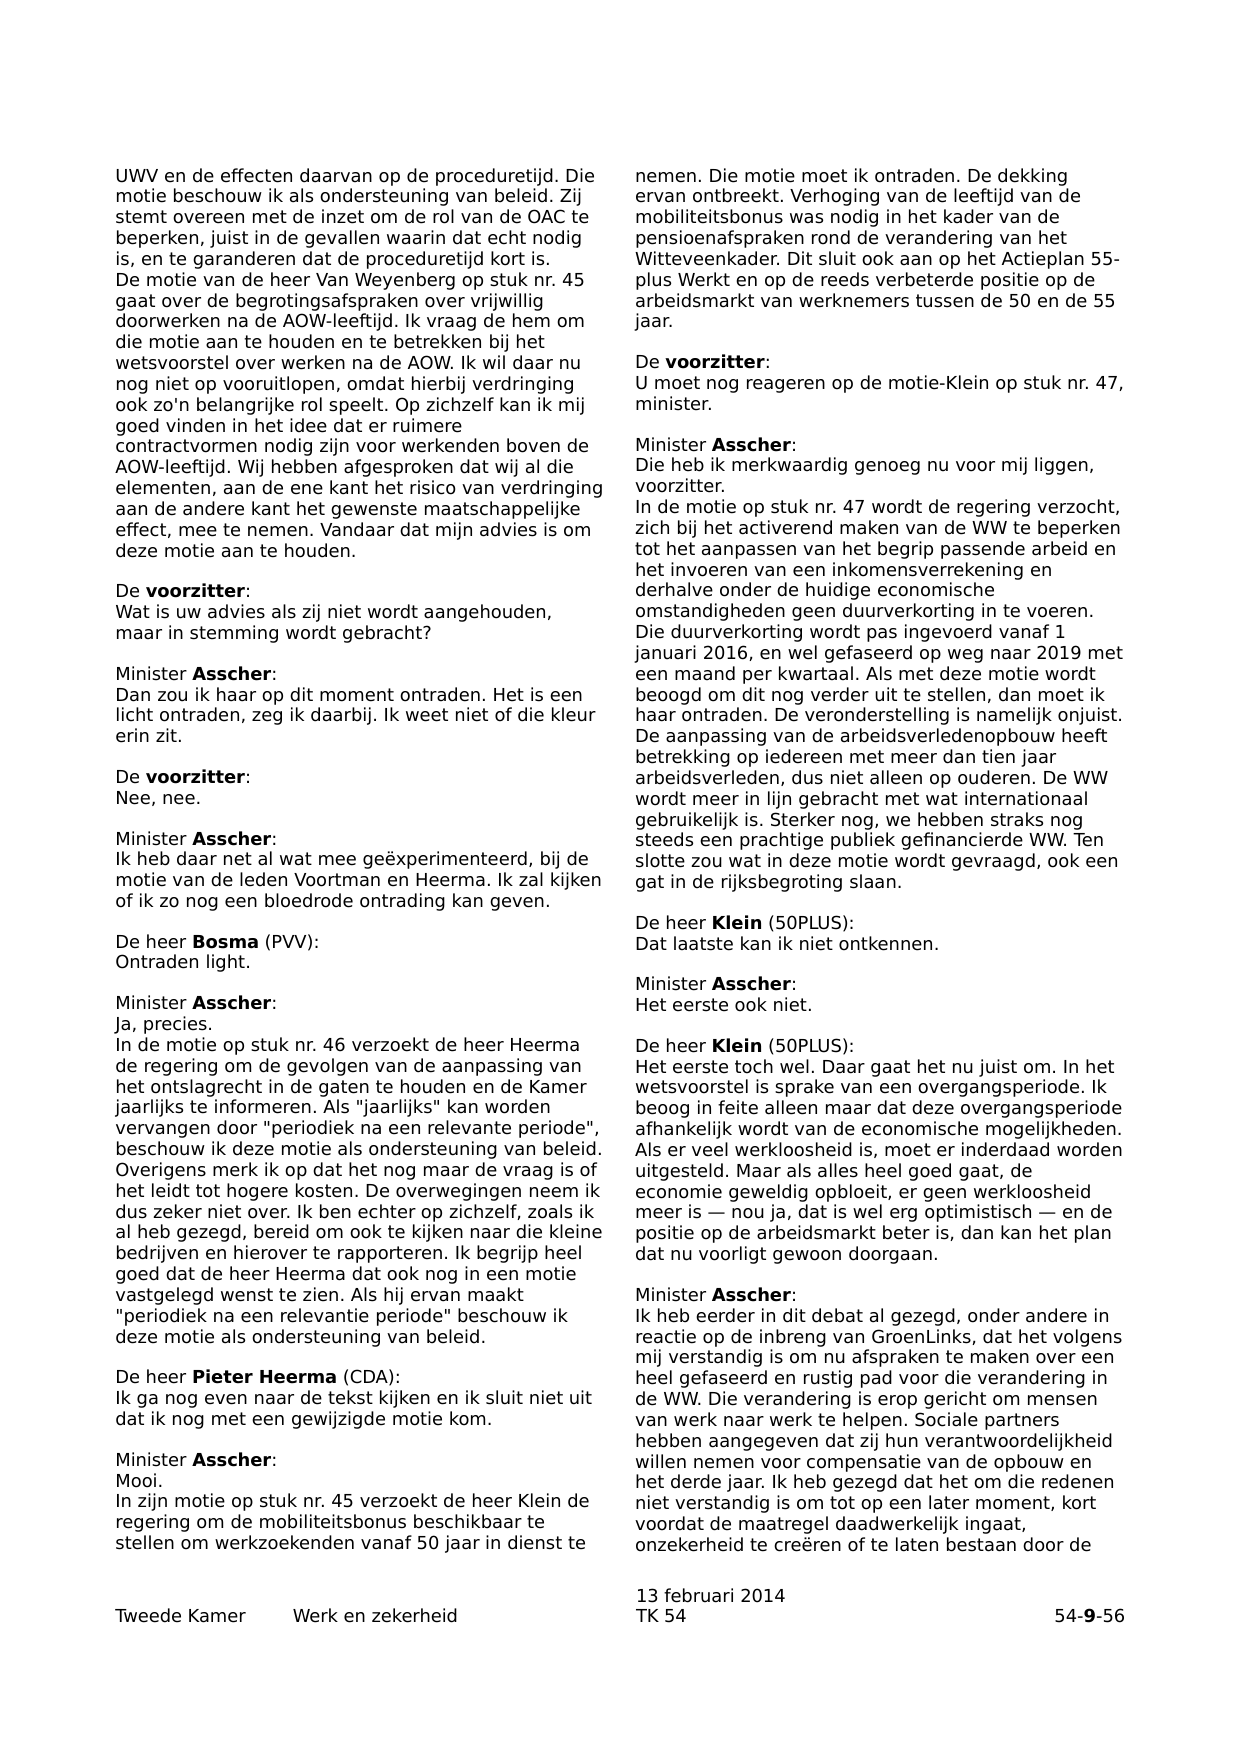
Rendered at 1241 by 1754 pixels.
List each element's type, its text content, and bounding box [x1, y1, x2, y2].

text Minister Asscher: [115, 828, 605, 849]
text Minister Asscher: [635, 974, 1125, 995]
text nemen. Die motie moet ik ontraden. De dekking ervan ontbreekt. Verhoging van de leeftijd van de mobiliteitsbonus was nodig in het kader van de pensioenafspraken rond de verandering van het Witteveenkader. Dit sluit ook aan op het Actieplan 55-plus Werkt en op de reeds verbeterde positie op de arbeidsmarkt van werknemers tussen de 50 en de 55 jaar. [635, 165, 1125, 332]
text Minister Asscher: [635, 1285, 1125, 1306]
text Het eerste toch wel. Daar gaat het nu juist om. In het wetsvoorstel is sprake van een overgangsperiode. Ik beoog in feite alleen maar dat deze overgangsperiode afhankelijk wordt van de economische mogelijkheden. Als er veel werkloosheid is, moet er inderdaad worden uitgesteld. Maar als alles heel goed gaat, de economie geweldig opbloeit, er geen werkloosheid meer is — nou ja, dat is wel erg optimistisch — en de positie op de arbeidsmarkt beter is, dan kan het plan dat nu voorligt gewoon doorgaan. [635, 1056, 1125, 1265]
text De heer Bosma (PVV): [115, 932, 605, 952]
text Ja, precies. [115, 1014, 605, 1035]
text Minister Asscher: [635, 434, 1125, 455]
text Nee, nee. [115, 787, 605, 808]
text Ik ga nog even naar de tekst kijken en ik sluit niet uit dat ik nog met een gewijzigde motie kom. [115, 1388, 605, 1429]
text In de motie op stuk nr. 46 verzoekt de heer Heerma de regering om de gevolgen van de aanpassing van het ontslagrecht in de gaten te houden en de Kamer jaarlijks te informeren. Als "jaarlijks" kan worden vervangen door "periodiek na een relevante periode", beschouw ik deze motie als ondersteuning van beleid. Overigens merk ik op dat het nog maar de vraag is of het leidt tot hogere kosten. De overwegingen neem ik dus zeker niet over. Ik ben echter op zichzelf, zoals ik al heb gezegd, bereid om ook te kijken naar die kleine bedrijven en hierover te rapporteren. Ik begrijp heel goed dat de heer Heerma dat ook nog in een motie vastgelegd wenst te zien. Als hij ervan maakt "periodiek na een relevantie periode" beschouw ik deze motie als ondersteuning van beleid. [115, 1035, 605, 1347]
text In zijn motie op stuk nr. 45 verzoekt de heer Klein de regering om de mobiliteitsbonus beschikbaar te stellen om werkzoekenden vanaf 50 jaar in dienst te [115, 1491, 605, 1554]
text Het eerste ook niet. [635, 995, 1125, 1016]
text Die heb ik merkwaardig genoeg nu voor mij liggen, voorzitter. [635, 455, 1125, 497]
text Ik heb daar net al wat mee geëxperimenteerd, bij de motie van de leden Voortman en Heerma. Ik zal kijken of ik zo nog een bloedrode ontrading kan geven. [115, 849, 605, 912]
text In de motie op stuk nr. 47 wordt de regering verzocht, zich bij het activerend maken van de WW te beperken tot het aanpassen van het begrip passende arbeid en het invoeren van een inkomensverrekening en derhalve onder de huidige economische omstandigheden geen duurverkorting in te voeren. Die duurverkorting wordt pas ingevoerd vanaf 1 januari 2016, en wel gefaseerd op weg naar 2019 met een maand per kwartaal. Als met deze motie wordt beoogd om dit nog verder uit te stellen, dan moet ik haar ontraden. De veronderstelling is namelijk onjuist. De aanpassing van de arbeidsverledenopbouw heeft betrekking op iedereen met meer dan tien jaar arbeidsverleden, dus niet alleen op ouderen. De WW wordt meer in lijn gebracht met wat internationaal gebruikelijk is. Sterker nog, we hebben straks nog steeds een prachtige publiek gefinancierde WW. Ten slotte zou wat in deze motie wordt gevraagd, ook een gat in de rijksbegroting slaan. [635, 497, 1125, 893]
text Wat is uw advies als zij niet wordt aangehouden, maar in stemming wordt gebracht? [115, 602, 605, 643]
text Minister Asscher: [115, 993, 605, 1014]
text Dat laatste kan ik niet ontkennen. [635, 933, 1125, 954]
text Mooi. [115, 1470, 605, 1491]
text De heer Klein (50PLUS): [635, 913, 1125, 933]
text UWV en de effecten daarvan op de proceduretijd. Die motie beschouw ik als ondersteuning van beleid. Zij stemt overeen met de inzet om de rol van de OAC te beperken, juist in de gevallen waarin dat echt nodig is, en te garanderen dat de proceduretijd kort is. [115, 165, 605, 269]
text De voorzitter: [635, 352, 1125, 373]
text De voorzitter: [115, 767, 605, 787]
text De motie van de heer Van Weyenberg op stuk nr. 45 gaat over de begrotingsafspraken over vrijwillig doorwerken na de AOW-leeftijd. Ik vraag de hem om die motie aan te houden en te betrekken bij het wetsvoorstel over werken na de AOW. Ik wil daar nu nog niet op vooruitlopen, omdat hierbij verdringing ook zo'n belangrijke rol speelt. Op zichzelf kan ik mij goed vinden in het idee dat er ruimere contractvormen nodig zijn voor werkenden boven de AOW-leeftijd. Wij hebben afgesproken dat wij al die elementen, aan de ene kant het risico van verdringing aan de andere kant het gewenste maatschappelijke effect, mee te nemen. Vandaar dat mijn advies is om deze motie aan te houden. [115, 269, 605, 561]
text De voorzitter: [115, 581, 605, 602]
text De heer Pieter Heerma (CDA): [115, 1367, 605, 1388]
text Minister Asscher: [115, 663, 605, 684]
text Ik heb eerder in dit debat al gezegd, onder andere in reactie op de inbreng van GroenLinks, dat het volgens mij verstandig is om nu afspraken te maken over een heel gefaseerd en rustig pad voor die verandering in de WW. Die verandering is erop gericht om mensen van werk naar werk te helpen. Sociale partners hebben aangegeven dat zij hun verantwoordelijkheid willen nemen voor compensatie van de opbouw en het derde jaar. Ik heb gezegd dat het om die redenen niet verstandig is om tot op een later moment, kort voordat de maatregel daadwerkelijk ingaat, onzekerheid te creëren of te laten bestaan door de [635, 1306, 1125, 1556]
text Dan zou ik haar op dit moment ontraden. Het is een licht ontraden, zeg ik daarbij. Ik weet niet of die kleur erin zit. [115, 684, 605, 747]
text De heer Klein (50PLUS): [635, 1036, 1125, 1056]
text U moet nog reageren op de motie-Klein op stuk nr. 47, minister. [635, 373, 1125, 414]
text Ontraden light. [115, 952, 605, 973]
text Minister Asscher: [115, 1449, 605, 1470]
